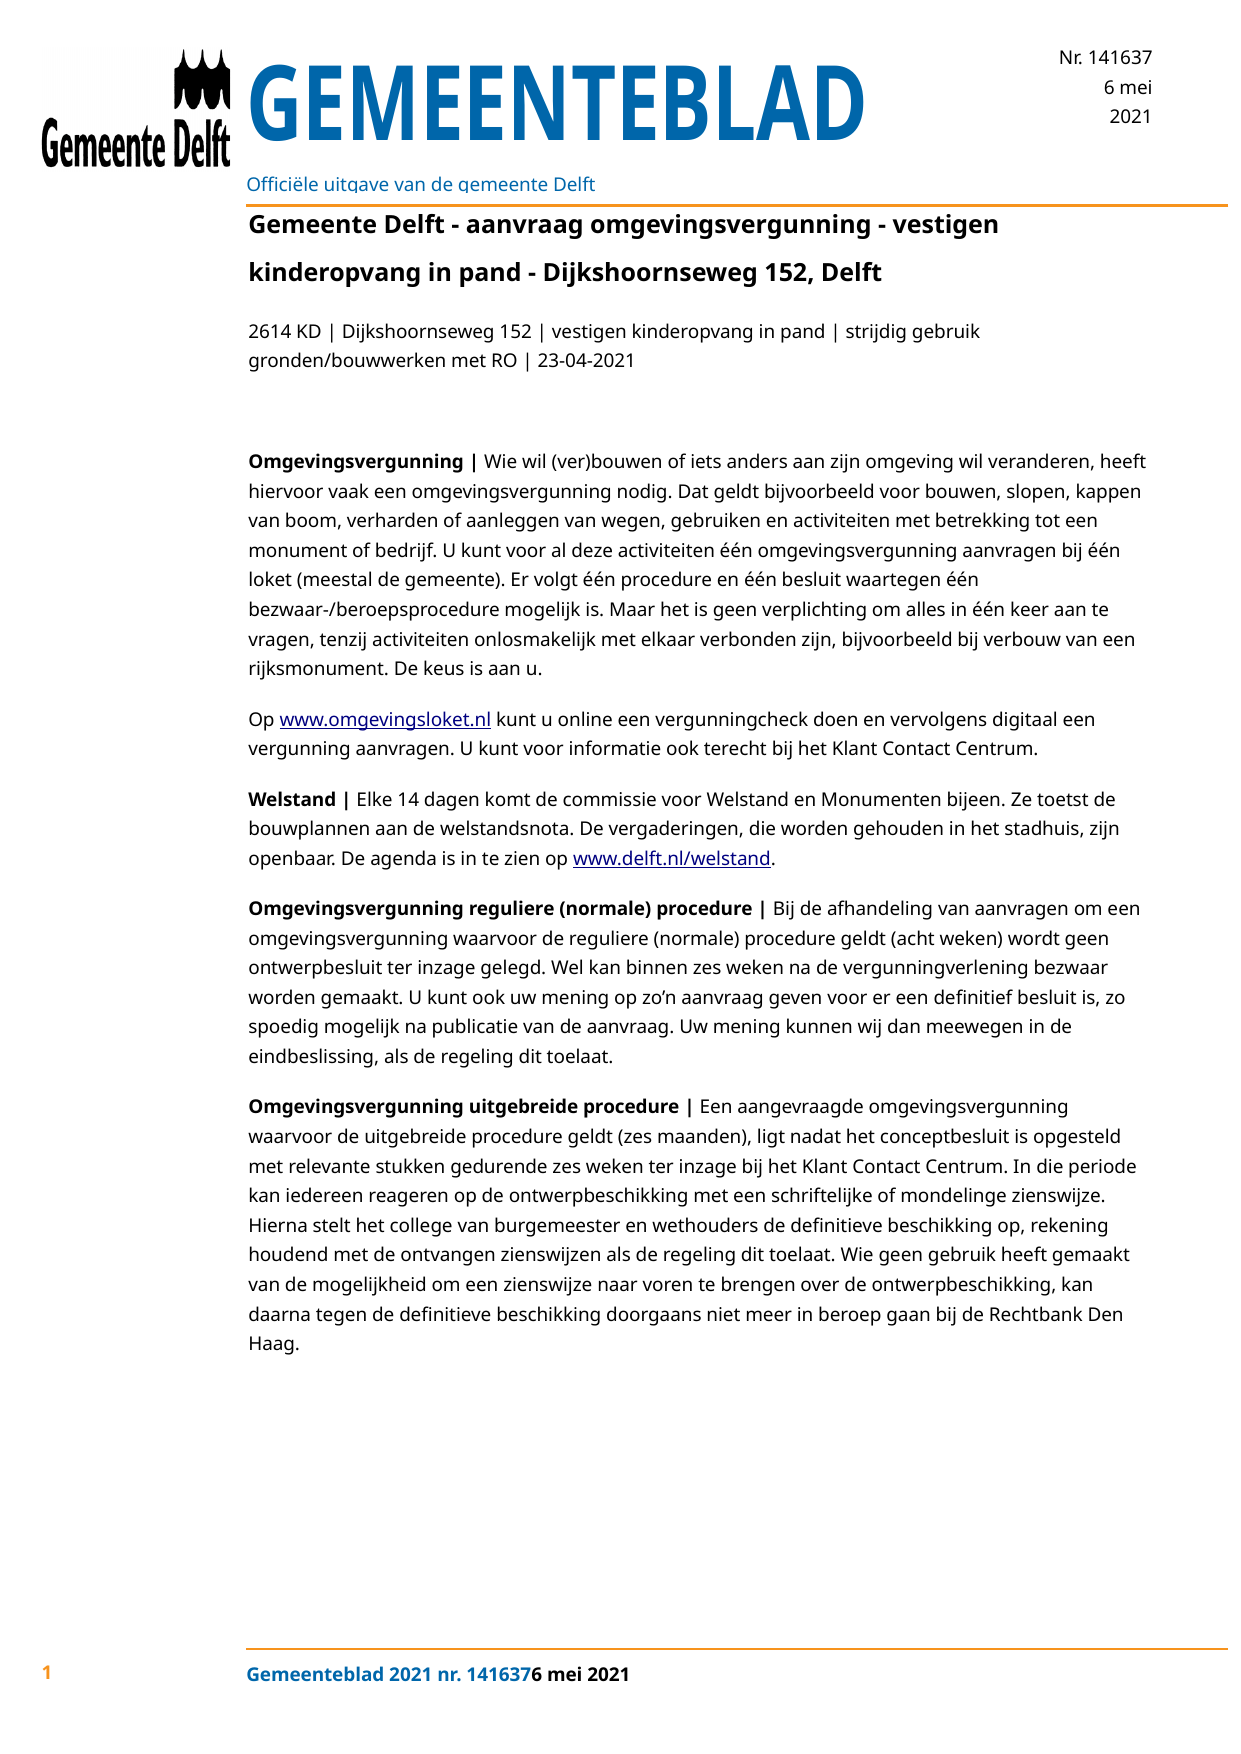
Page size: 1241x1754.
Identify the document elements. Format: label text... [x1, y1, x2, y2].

picture [41, 47, 231, 172]
text Omgevingsvergunning uitgebreide procedure | Een aangevraagde omgevingsvergunning waarvoor de uitgebreide procedure geldt (zes maanden), ligt nadat het conceptbesluit is opgesteld met relevante stukken gedurende zes weken ter inzage bij het Klant Contact Centrum. In die periode kan iedereen reageren op de ontwerpbeschikking met een schriftelijke of mondelinge zienswijze. Hierna stelt het college van burgemeester en wethouders de definitieve beschikking op, rekening houdend met de ontvangen zienswijzen als de regeling dit toelaat. Wie geen gebruik heeft gemaakt van de mogelijkheid om een zienswijze naar voren te brengen over de ontwerpbeschikking, kan daarna tegen de definitieve beschikking doorgaans niet meer in beroep gaan bij de Rechtbank Den Haag. [248, 1094, 1152, 1356]
text Omgevingsvergunning | Wie wil (ver)bouwen of iets anders aan zijn omgeving wil veranderen, heeft hiervoor vaak een omgevingsvergunning nodig. Dat geldt bijvoorbeeld voor bouwen, slopen, kappen van boom, verharden of aanleggen van wegen, gebruiken en activiteiten met betrekking tot een monument of bedrijf. U kunt voor al deze activiteiten één omgevingsvergunning aanvragen bij één loket (meestal de gemeente). Er volgt één procedure en één besluit waartegen één bezwaar-/beroepsprocedure mogelijk is. Maar het is geen verplichting om alles in één keer aan te vragen, tenzij activiteiten onlosmakelijk met elkaar verbonden zijn, bijvoorbeeld bij verbouw van een rijksmonument. De keus is aan u. [248, 448, 1152, 681]
text Gemeente Delft - aanvraag omgevingsvergunning - vestigen kinderopvang in pand - Dijkshoornseweg 152, Delft [248, 207, 1152, 288]
text 2614 KD | Dijkshoornseweg 152 | vestigen kinderopvang in pand | strijdig gebruik gronden/bouwwerken met RO | 23-04-2021 [248, 318, 1152, 373]
text Welstand | Elke 14 dagen komt de commissie voor Welstand en Monumenten bijeen. Ze toetst de bouwplannen aan de welstandsnota. De vergaderingen, die worden gehouden in het stadhuis, zijn openbaar. De agenda is in te zien op www.delft.nl/welstand. [248, 786, 1152, 871]
text Omgevingsvergunning reguliere (normale) procedure | Bij de afhandeling van aanvragen om een omgevingsvergunning waarvoor de reguliere (normale) procedure geldt (acht weken) wordt geen ontwerpbesluit ter inzage gelegd. Wel kan binnen zes weken na de vergunningverlening bezwaar worden gemaakt. U kunt ook uw mening op zo’n aanvraag geven voor er een definitief besluit is, zo spoedig mogelijk na publicatie van de aanvraag. Uw mening kunnen wij dan meewegen in de eindbeslissing, als de regeling dit toelaat. [248, 895, 1152, 1069]
text Op www.omgevingsloket.nl kunt u online een vergunningcheck doen en vervolgens digitaal een vergunning aanvragen. U kunt voor informatie ook terecht bij het Klant Contact Centrum. [248, 706, 1152, 761]
